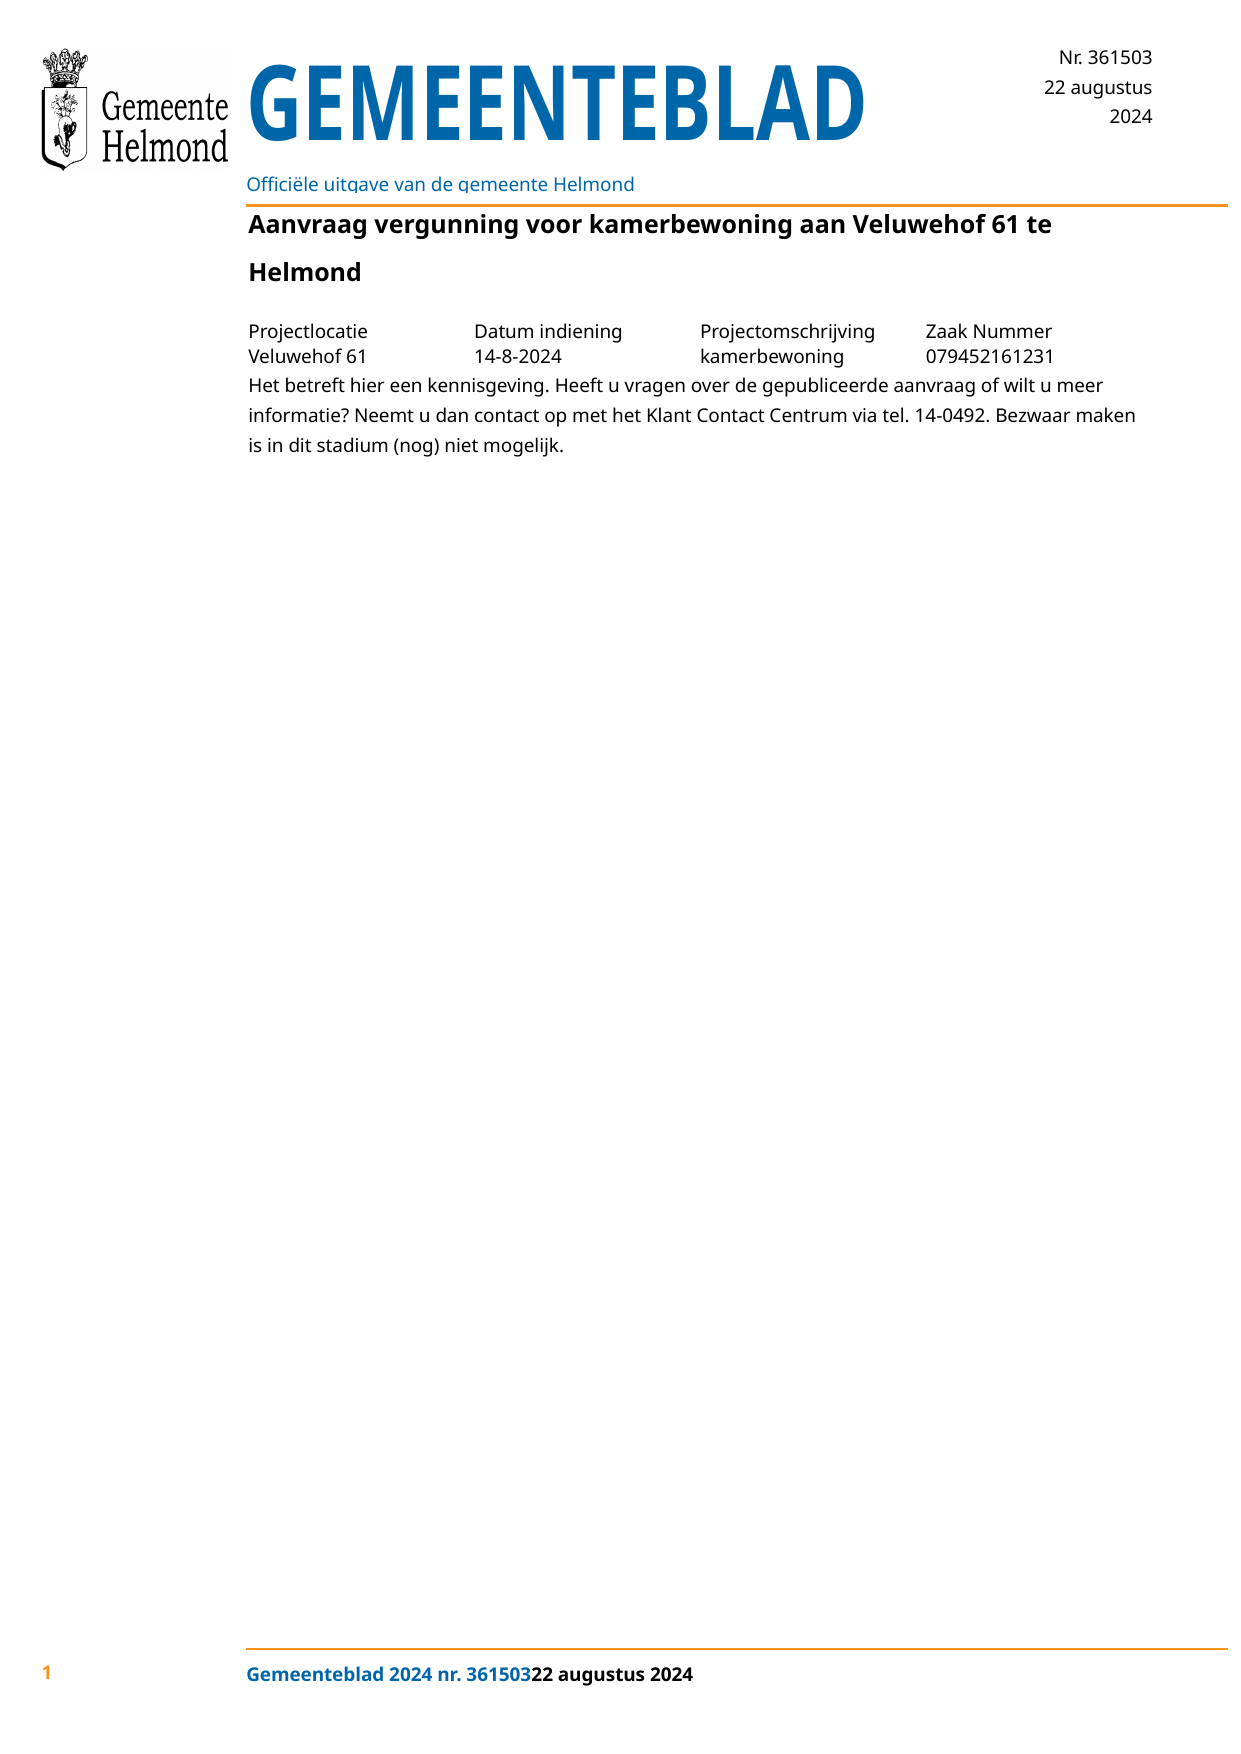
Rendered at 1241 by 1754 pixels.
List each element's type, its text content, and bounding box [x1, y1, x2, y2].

table_header Datum indiening [474, 318, 700, 344]
table_cell 14-8-2024 [474, 344, 700, 369]
picture [41, 47, 231, 172]
text Aanvraag vergunning voor kamerbewoning aan Veluwehof 61 te Helmond [248, 207, 1152, 288]
table_cell 079452161231 [926, 344, 1152, 369]
table_header Projectomschrijving [700, 318, 926, 344]
text Het betreft hier een kennisgeving. Heeft u vragen over de gepubliceerde aanvraag of wilt u meer informatie? Neemt u dan contact op met het Klant Contact Centrum via tel. 14-0492. Bezwaar maken is in dit stadium (nog) niet mogelijk. [248, 373, 1152, 458]
table_cell Veluwehof 61 [248, 344, 474, 369]
table_header Zaak Nummer [926, 318, 1152, 344]
table_header Projectlocatie [248, 318, 474, 344]
table_cell kamerbewoning [700, 344, 926, 369]
